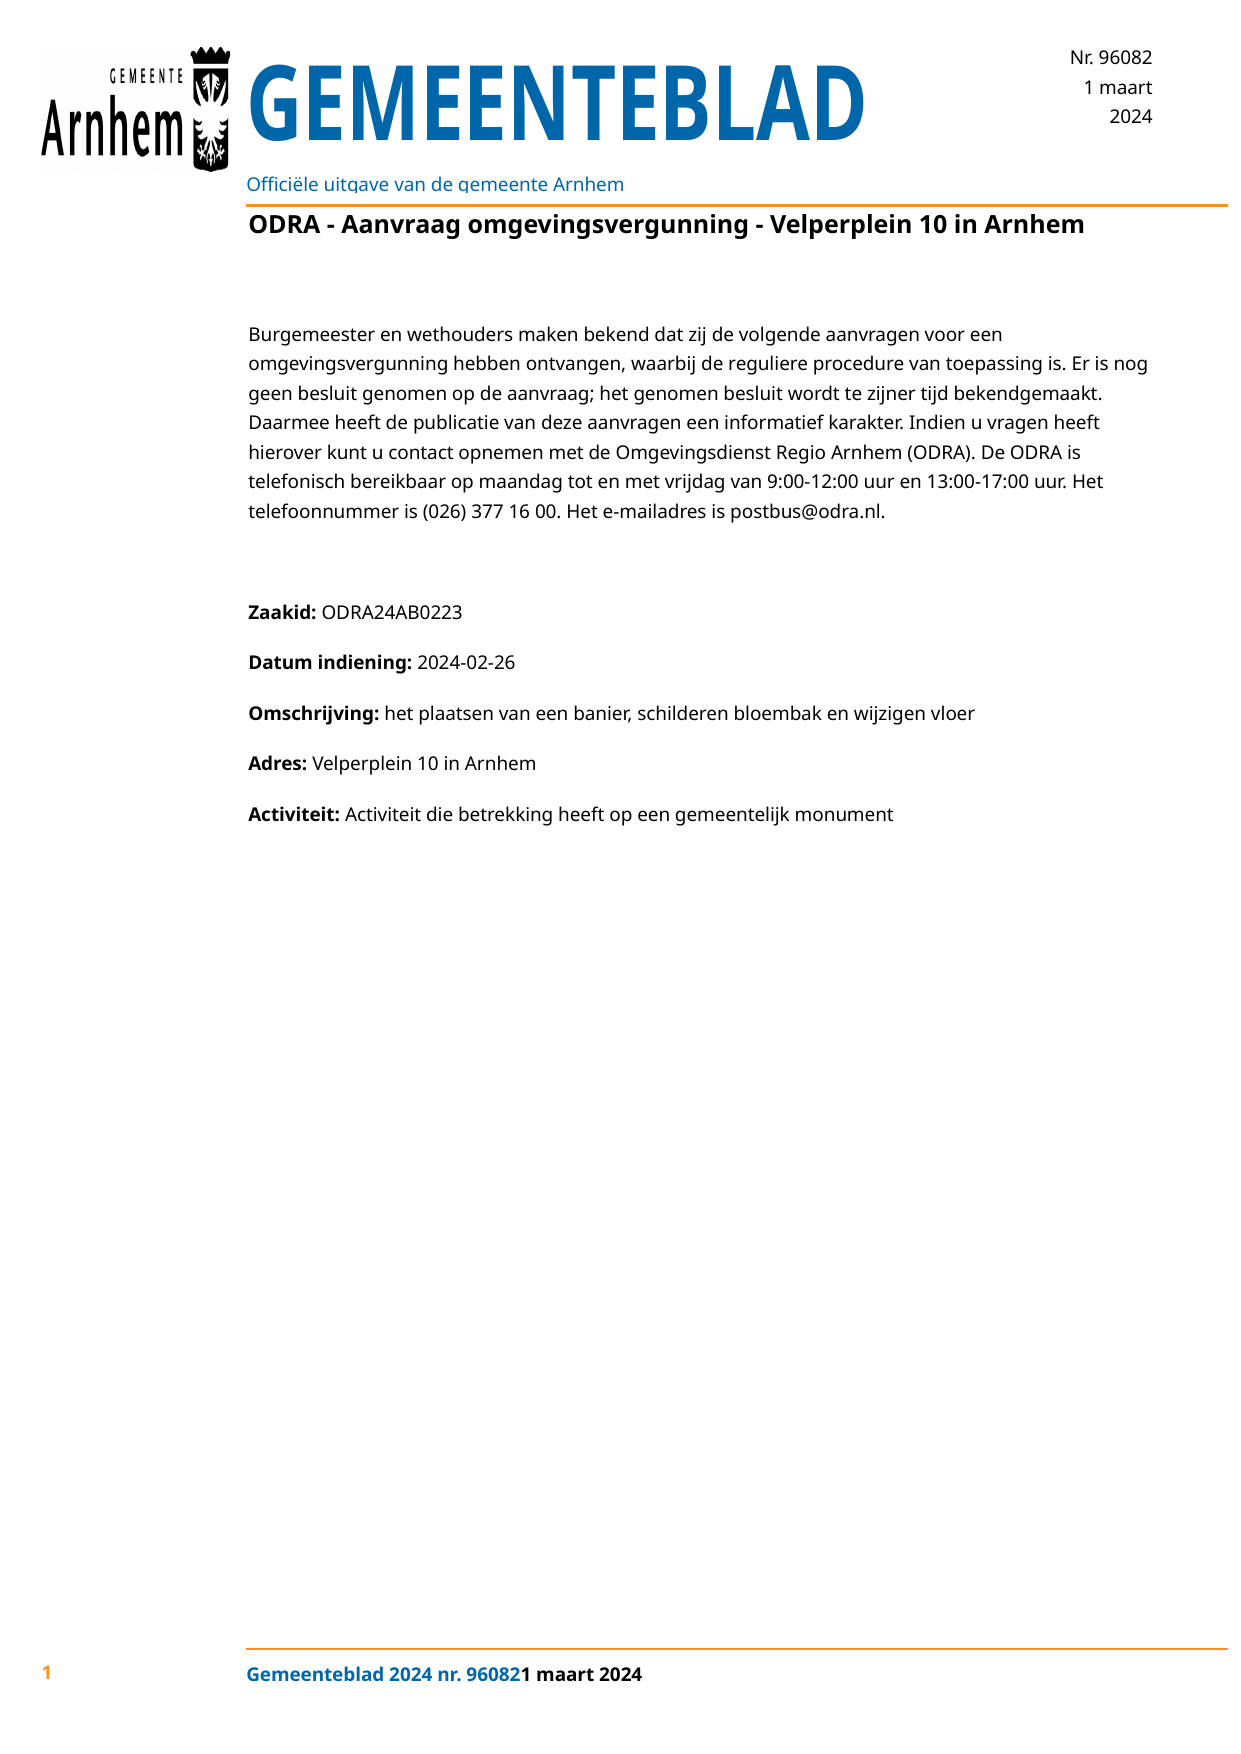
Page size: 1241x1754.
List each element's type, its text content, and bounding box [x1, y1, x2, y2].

text Omschrijving: het plaatsen van een banier, schilderen bloembak en wijzigen vloer [248, 700, 1152, 726]
text Burgemeester en wethouders maken bekend dat zij de volgende aanvragen voor een omgevingsvergunning hebben ontvangen, waarbij de reguliere procedure van toepassing is. Er is nog geen besluit genomen op de aanvraag; het genomen besluit wordt te zijner tijd bekendgemaakt. Daarmee heeft de publicatie van deze aanvragen een informatief karakter. Indien u vragen heeft hierover kunt u contact opnemen met de Omgevingsdienst Regio Arnhem (ODRA). De ODRA is telefonisch bereikbaar op maandag tot en met vrijdag van 9:00-12:00 uur en 13:00-17:00 uur. Het telefoonnummer is (026) 377 16 00. Het e-mailadres is postbus@odra.nl. [248, 321, 1152, 524]
picture [41, 47, 231, 172]
text ODRA - Aanvraag omgevingsvergunning - Velperplein 10 in Arnhem [248, 207, 1152, 241]
text Activiteit: Activiteit die betrekking heeft op een gemeentelijk monument [248, 801, 1152, 826]
text Datum indiening: 2024-02-26 [248, 649, 1152, 675]
text Zaakid: ODRA24AB0223 [248, 599, 1152, 625]
text Adres: Velperplein 10 in Arnhem [248, 750, 1152, 776]
